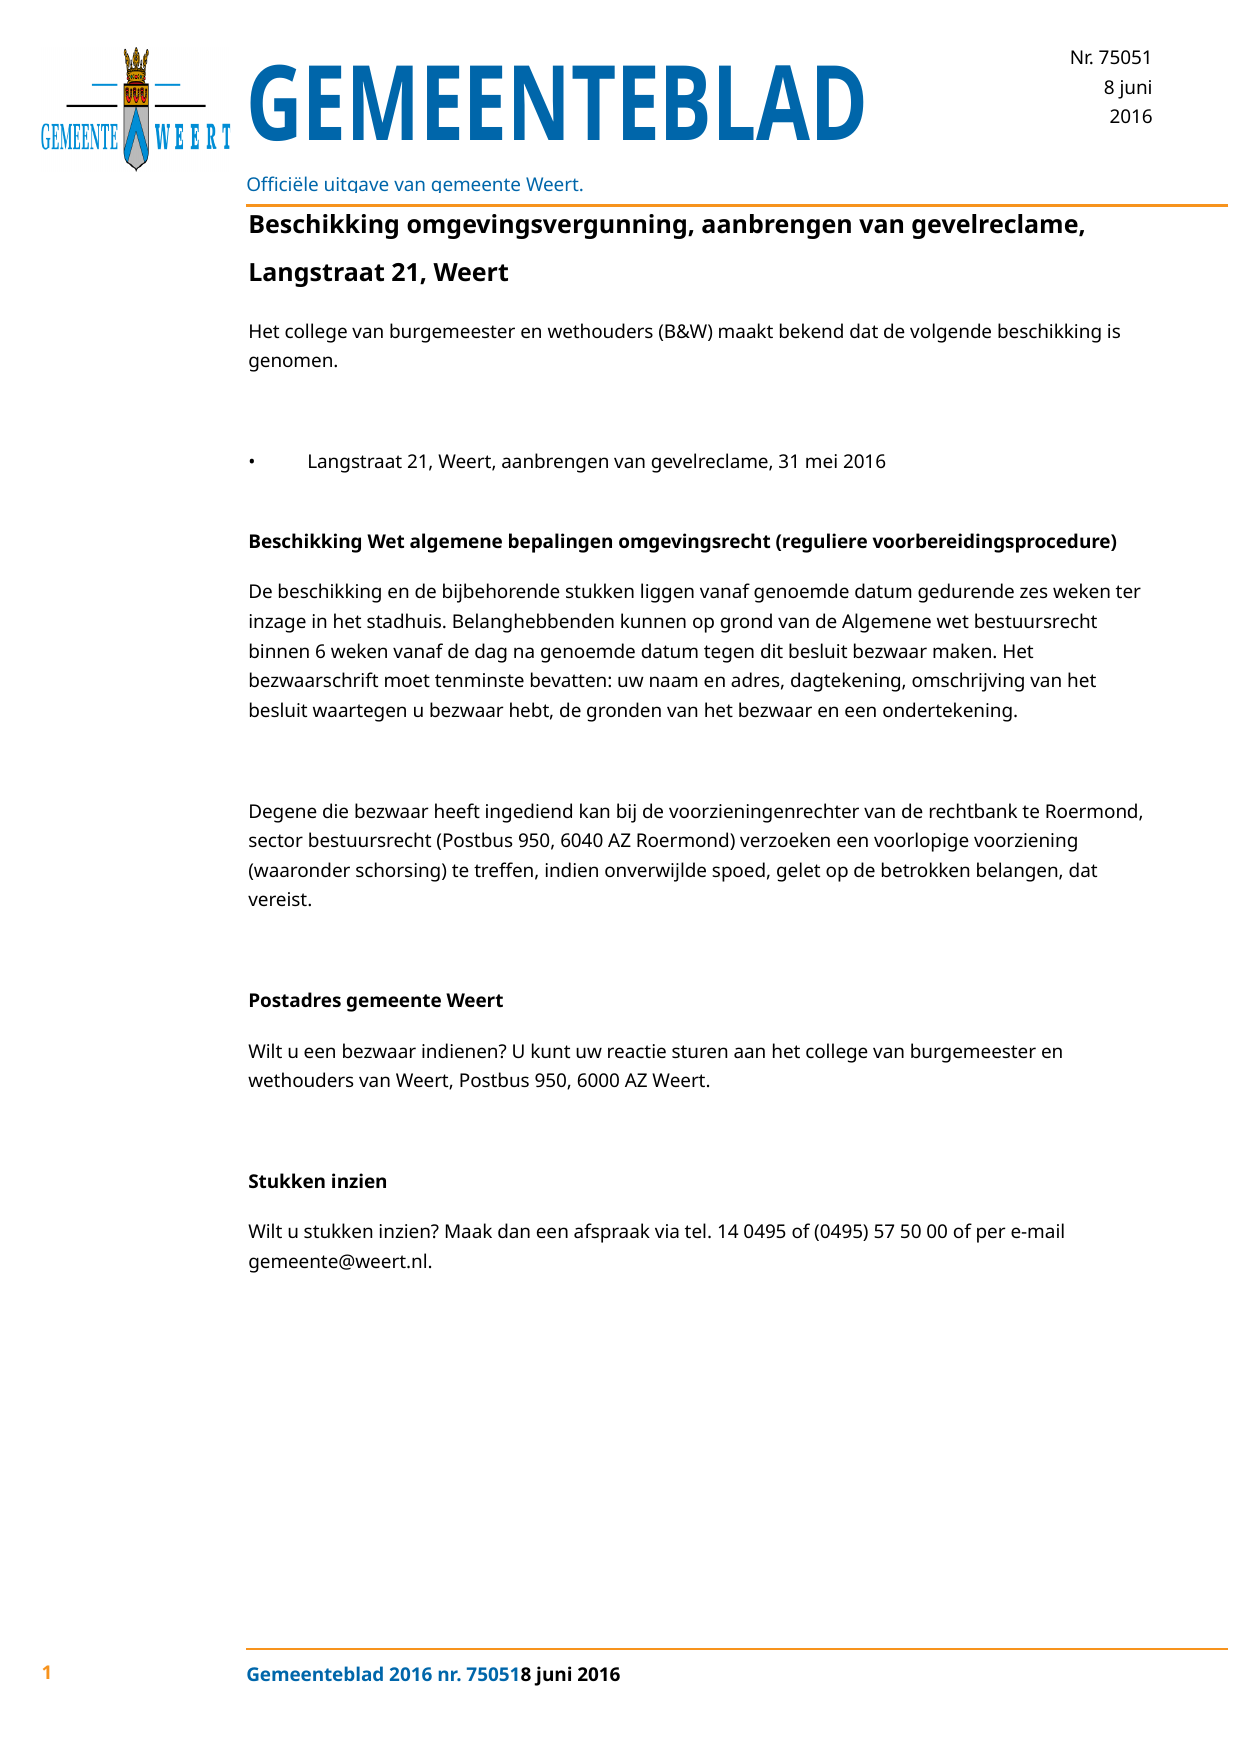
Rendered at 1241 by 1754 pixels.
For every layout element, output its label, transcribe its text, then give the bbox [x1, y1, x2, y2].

text Stukken inzien [248, 1168, 1152, 1194]
text Wilt u een bezwaar indienen? U kunt uw reactie sturen aan het college van burgemeester en wethouders van Weert, Postbus 950, 6000 AZ Weert. [248, 1038, 1152, 1093]
text Beschikking omgevingsvergunning, aanbrengen van gevelreclame, Langstraat 21, Weert [248, 207, 1152, 288]
text De beschikking en de bijbehorende stukken liggen vanaf genoemde datum gedurende zes weken ter inzage in het stadhuis. Belanghebbenden kunnen op grond van de Algemene wet bestuursrecht binnen 6 weken vanaf de dag na genoemde datum tegen dit besluit bezwaar maken. Het bezwaarschrift moet tenminste bevatten: uw naam en adres, dagtekening, omschrijving van het besluit waartegen u bezwaar hebt, de gronden van het bezwaar en een ondertekening. [248, 579, 1152, 723]
text Beschikking Wet algemene bepalingen omgevingsrecht (reguliere voorbereidingsprocedure) [248, 528, 1152, 554]
text Wilt u stukken inzien? Maak dan een afspraak via tel. 14 0495 of (0495) 57 50 00 of per e-mail gemeente@weert.nl. [248, 1219, 1152, 1274]
text Het college van burgemeester en wethouders (B&W) maakt bekend dat de volgende beschikking is genomen. [248, 318, 1152, 373]
list Langstraat 21, Weert, aanbrengen van gevelreclame, 31 mei 2016 [248, 448, 1152, 474]
text Postadres gemeente Weert [248, 987, 1152, 1013]
picture [41, 47, 231, 172]
text Degene die bezwaar heeft ingediend kan bij de voorzieningenrechter van de rechtbank te Roermond, sector bestuursrecht (Postbus 950, 6040 AZ Roermond) verzoeken een voorlopige voorziening (waaronder schorsing) te treffen, indien onverwijlde spoed, gelet op de betrokken belangen, dat vereist. [248, 798, 1152, 912]
